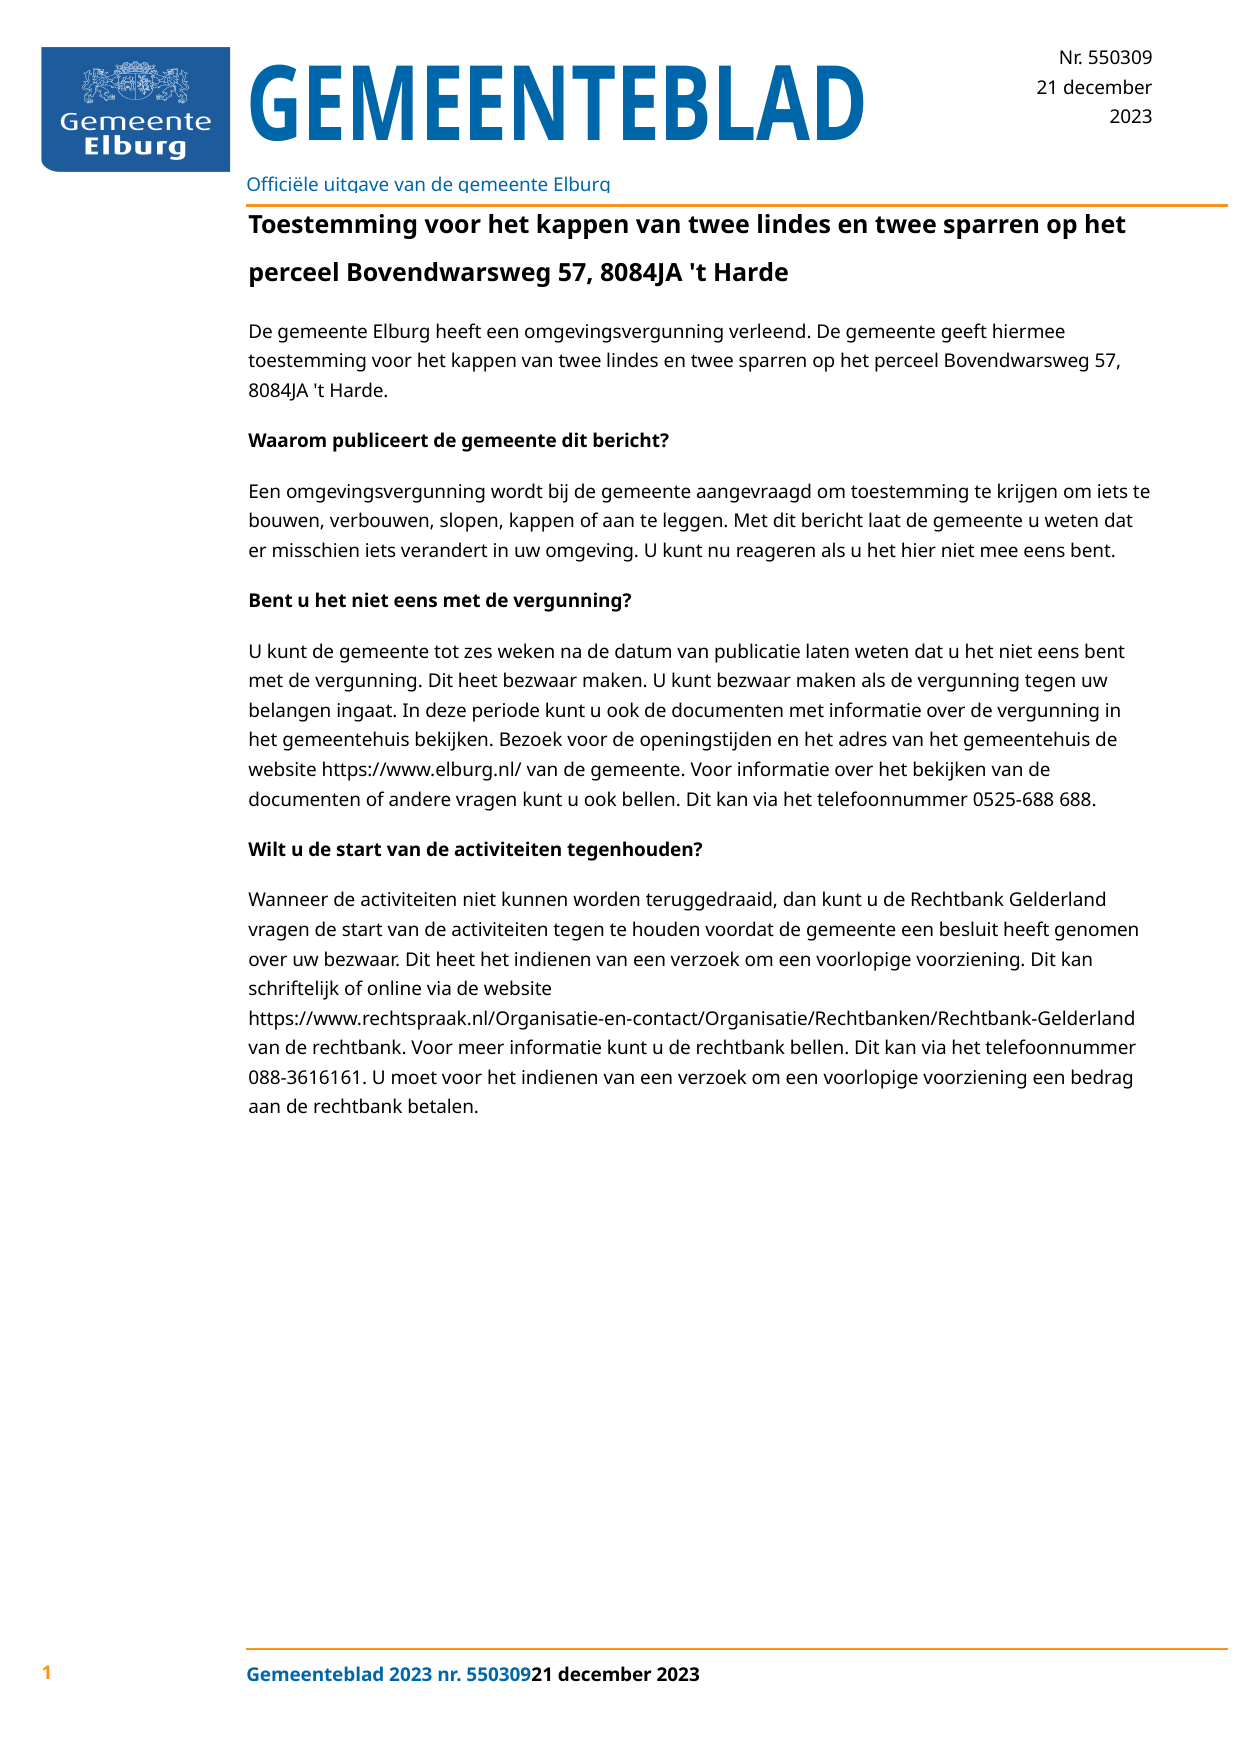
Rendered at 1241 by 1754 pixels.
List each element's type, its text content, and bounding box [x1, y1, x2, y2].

text Toestemming voor het kappen van twee lindes en twee sparren op het perceel Bovendwarsweg 57, 8084JA 't Harde [248, 207, 1152, 288]
text Een omgevingsvergunning wordt bij de gemeente aangevraagd om toestemming te krijgen om iets te bouwen, verbouwen, slopen, kappen of aan te leggen. Met dit bericht laat de gemeente u weten dat er misschien iets verandert in uw omgeving. U kunt nu reageren als u het hier niet mee eens bent. [248, 478, 1152, 563]
text Wilt u de start van de activiteiten tegenhouden? [248, 836, 1152, 862]
text Bent u het niet eens met de vergunning? [248, 587, 1152, 613]
text De gemeente Elburg heeft een omgevingsvergunning verleend. De gemeente geeft hiermee toestemming voor het kappen van twee lindes en twee sparren op het perceel Bovendwarsweg 57, 8084JA 't Harde. [248, 318, 1152, 403]
text U kunt de gemeente tot zes weken na de datum van publicatie laten weten dat u het niet eens bent met de vergunning. Dit heet bezwaar maken. U kunt bezwaar maken als de vergunning tegen uw belangen ingaat. In deze periode kunt u ook de documenten met informatie over de vergunning in het gemeentehuis bekijken. Bezoek voor de openingstijden en het adres van het gemeentehuis de website https://www.elburg.nl/ van de gemeente. Voor informatie over het bekijken van de documenten of andere vragen kunt u ook bellen. Dit kan via het telefoonnummer 0525-688 688. [248, 638, 1152, 812]
picture [41, 47, 231, 172]
text Wanneer de activiteiten niet kunnen worden teruggedraaid, dan kunt u de Rechtbank Gelderland vragen de start van de activiteiten tegen te houden voordat de gemeente een besluit heeft genomen over uw bezwaar. Dit heet het indienen van een verzoek om een voorlopige voorziening. Dit kan schriftelijk of online via de website https://www.rechtspraak.nl/Organisatie-en-contact/Organisatie/Rechtbanken/Rechtbank-Gelderland van de rechtbank. Voor meer informatie kunt u de rechtbank bellen. Dit kan via het telefoonnummer 088-3616161. U moet voor het indienen van een verzoek om een voorlopige voorziening een bedrag aan de rechtbank betalen. [248, 887, 1152, 1119]
text Waarom publiceert de gemeente dit bericht? [248, 427, 1152, 453]
